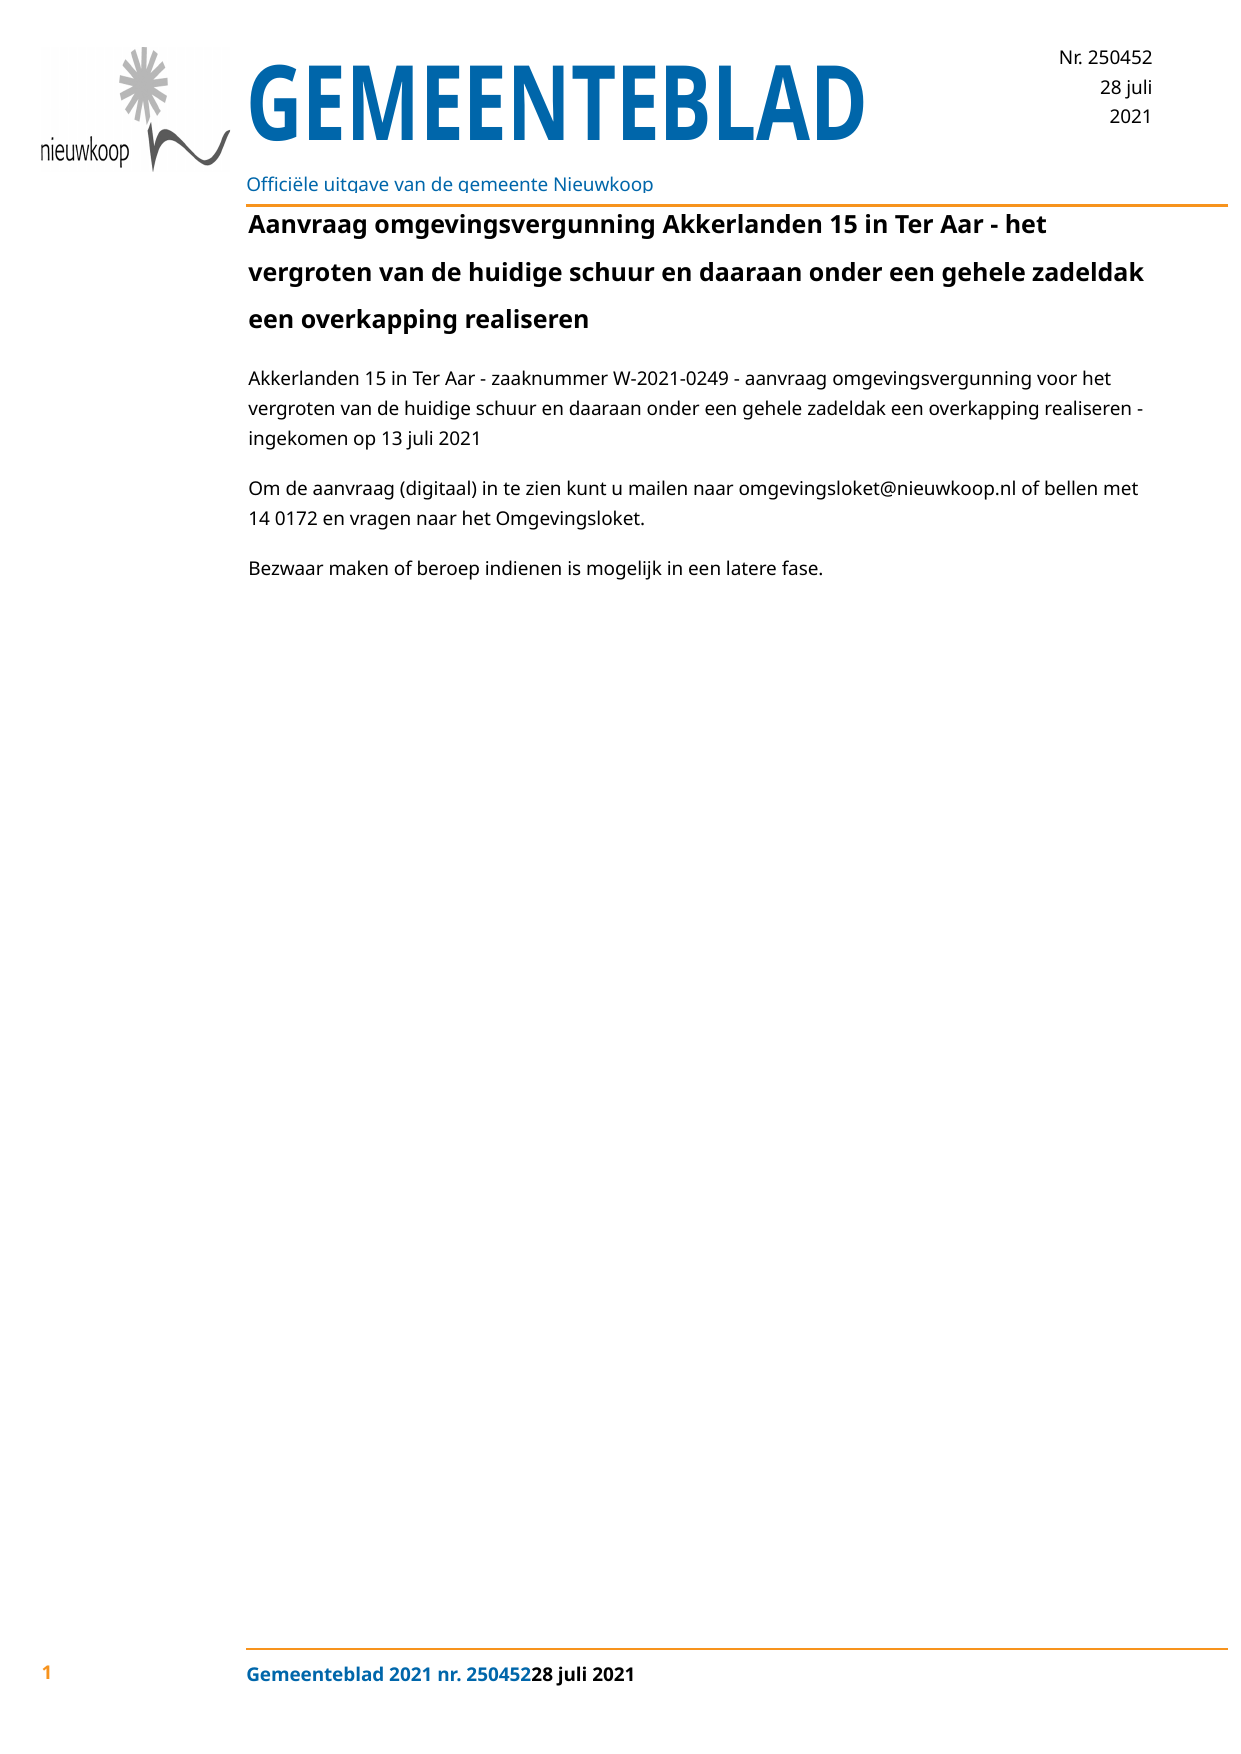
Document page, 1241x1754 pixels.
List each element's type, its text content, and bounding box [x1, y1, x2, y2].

text Bezwaar maken of beroep indienen is mogelijk in een latere fase. [248, 555, 1152, 581]
text Aanvraag omgevingsvergunning Akkerlanden 15 in Ter Aar - het vergroten van de huidige schuur en daaraan onder een gehele zadeldak een overkapping realiseren [248, 207, 1152, 336]
picture [41, 47, 231, 172]
text Akkerlanden 15 in Ter Aar - zaaknummer W-2021-0249 - aanvraag omgevingsvergunning voor het vergroten van de huidige schuur en daaraan onder een gehele zadeldak een overkapping realiseren - ingekomen op 13 juli 2021 [248, 366, 1152, 450]
text Om de aanvraag (digitaal) in te zien kunt u mailen naar omgevingsloket@nieuwkoop.nl of bellen met 14 0172 en vragen naar het Omgevingsloket. [248, 475, 1152, 530]
